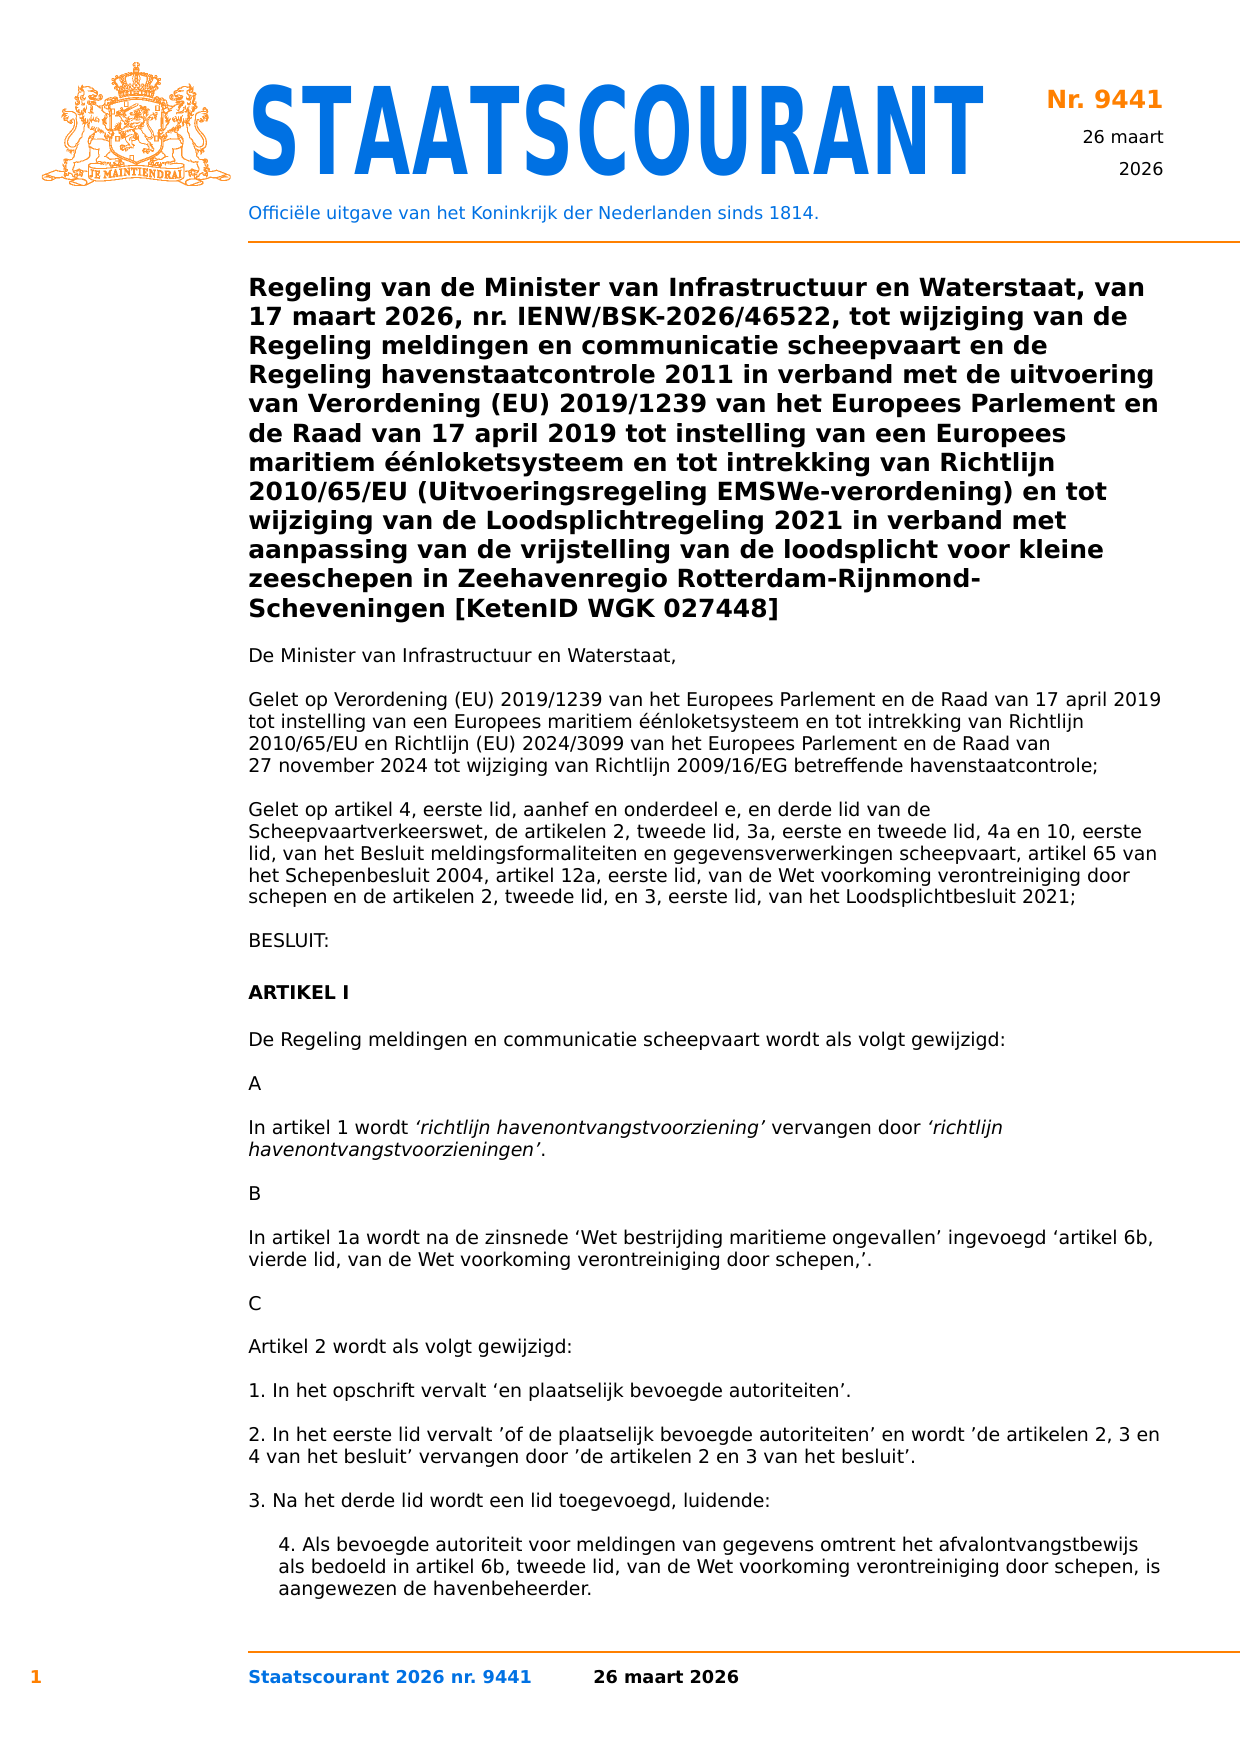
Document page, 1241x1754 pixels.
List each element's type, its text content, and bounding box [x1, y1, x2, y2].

text 4. Als bevoegde autoriteit voor meldingen van gegevens omtrent het afvalontvangstbewijs als bedoeld in artikel 6b, tweede lid, van de Wet voorkoming verontreiniging door schepen, is aangewezen de havenbeheerder. [278, 1534, 1163, 1600]
text B [248, 1183, 1163, 1205]
text In artikel 1a wordt na de zinsnede ‘Wet bestrijding maritieme ongevallen’ ingevoegd ‘artikel 6b, vierde lid, van de Wet voorkoming verontreiniging door schepen,’. [248, 1227, 1163, 1271]
text 2. In het eerste lid vervalt ’of de plaatselijk bevoegde autoriteiten’ en wordt ’de artikelen 2, 3 en 4 van het besluit’ vervangen door ’de artikelen 2 en 3 van het besluit’. [248, 1424, 1163, 1468]
text C [248, 1292, 1163, 1314]
text In artikel 1 wordt ‘richtlijn havenontvangstvoorziening’ vervangen door ‘richtlijn havenontvangstvoorzieningen’. [248, 1117, 1163, 1161]
text De Regeling meldingen en communicatie scheepvaart wordt als volgt gewijzigd: [248, 1029, 1163, 1051]
table_header STAATSCOURANT [248, 62, 998, 203]
table_cell 26 maart [998, 121, 1240, 153]
table_cell 2026 [998, 153, 1240, 203]
table_header [25, 62, 248, 241]
text 1. In het opschrift vervalt ‘en plaatselijk bevoegde autoriteiten’. [248, 1380, 1163, 1402]
text 3. Na het derde lid wordt een lid toegevoegd, luidende: [248, 1490, 1163, 1512]
picture [41, 62, 231, 186]
table_header Nr. 9441 [998, 62, 1240, 121]
text Gelet op Verordening (EU) 2019/1239 van het Europees Parlement en de Raad van 17 april 2019 tot instelling van een Europees maritiem éénloketsysteem en tot intrekking van Richtlijn 2010/65/EU en Richtlijn (EU) 2024/3099 van het Europees Parlement en de Raad van 27 november 2024 tot wijziging van Richtlijn 2009/16/EG betreffende havenstaatcontrole; [248, 689, 1163, 777]
subtitle ARTIKEL I [248, 982, 1163, 1004]
text BESLUIT: [248, 930, 1163, 952]
text De Minister van Infrastructuur en Waterstaat, [248, 645, 1163, 667]
text A [248, 1073, 1163, 1095]
text Gelet op artikel 4, eerste lid, aanhef en onderdeel e, en derde lid van de Scheepvaartverkeerswet, de artikelen 2, tweede lid, 3a, eerste en tweede lid, 4a en 10, eerste lid, van het Besluit meldingsformaliteiten en gegevensverwerkingen scheepvaart, artikel 65 van het Schepenbesluit 2004, artikel 12a, eerste lid, van de Wet voorkoming verontreiniging door schepen en de artikelen 2, tweede lid, en 3, eerste lid, van het Loodsplichtbesluit 2021; [248, 798, 1163, 908]
text Artikel 2 wordt als volgt gewijzigd: [248, 1336, 1163, 1358]
table_cell Officiële uitgave van het Koninkrijk der Nederlanden sinds 1814. [248, 203, 1240, 241]
subtitle Regeling van de Minister van Infrastructuur en Waterstaat, van 17 maart 2026, nr. IENW/BSK-2026/46522, tot wijziging van de Regeling meldingen en communicatie scheepvaart en de Regeling havenstaatcontrole 2011 in verband met de uitvoering van Verordening (EU) 2019/1239 van het Europees Parlement en de Raad van 17 april 2019 tot instelling van een Europees maritiem éénloketsysteem en tot intrekking van Richtlijn 2010/65/EU (Uitvoeringsregeling EMSWe-verordening) en tot wijziging van de Loodsplichtregeling 2021 in verband met aanpassing van de vrijstelling van de loodsplicht voor kleine zeeschepen in Zeehavenregio Rotterdam-Rijnmond-Scheveningen [KetenID WGK 027448] [248, 273, 1163, 623]
